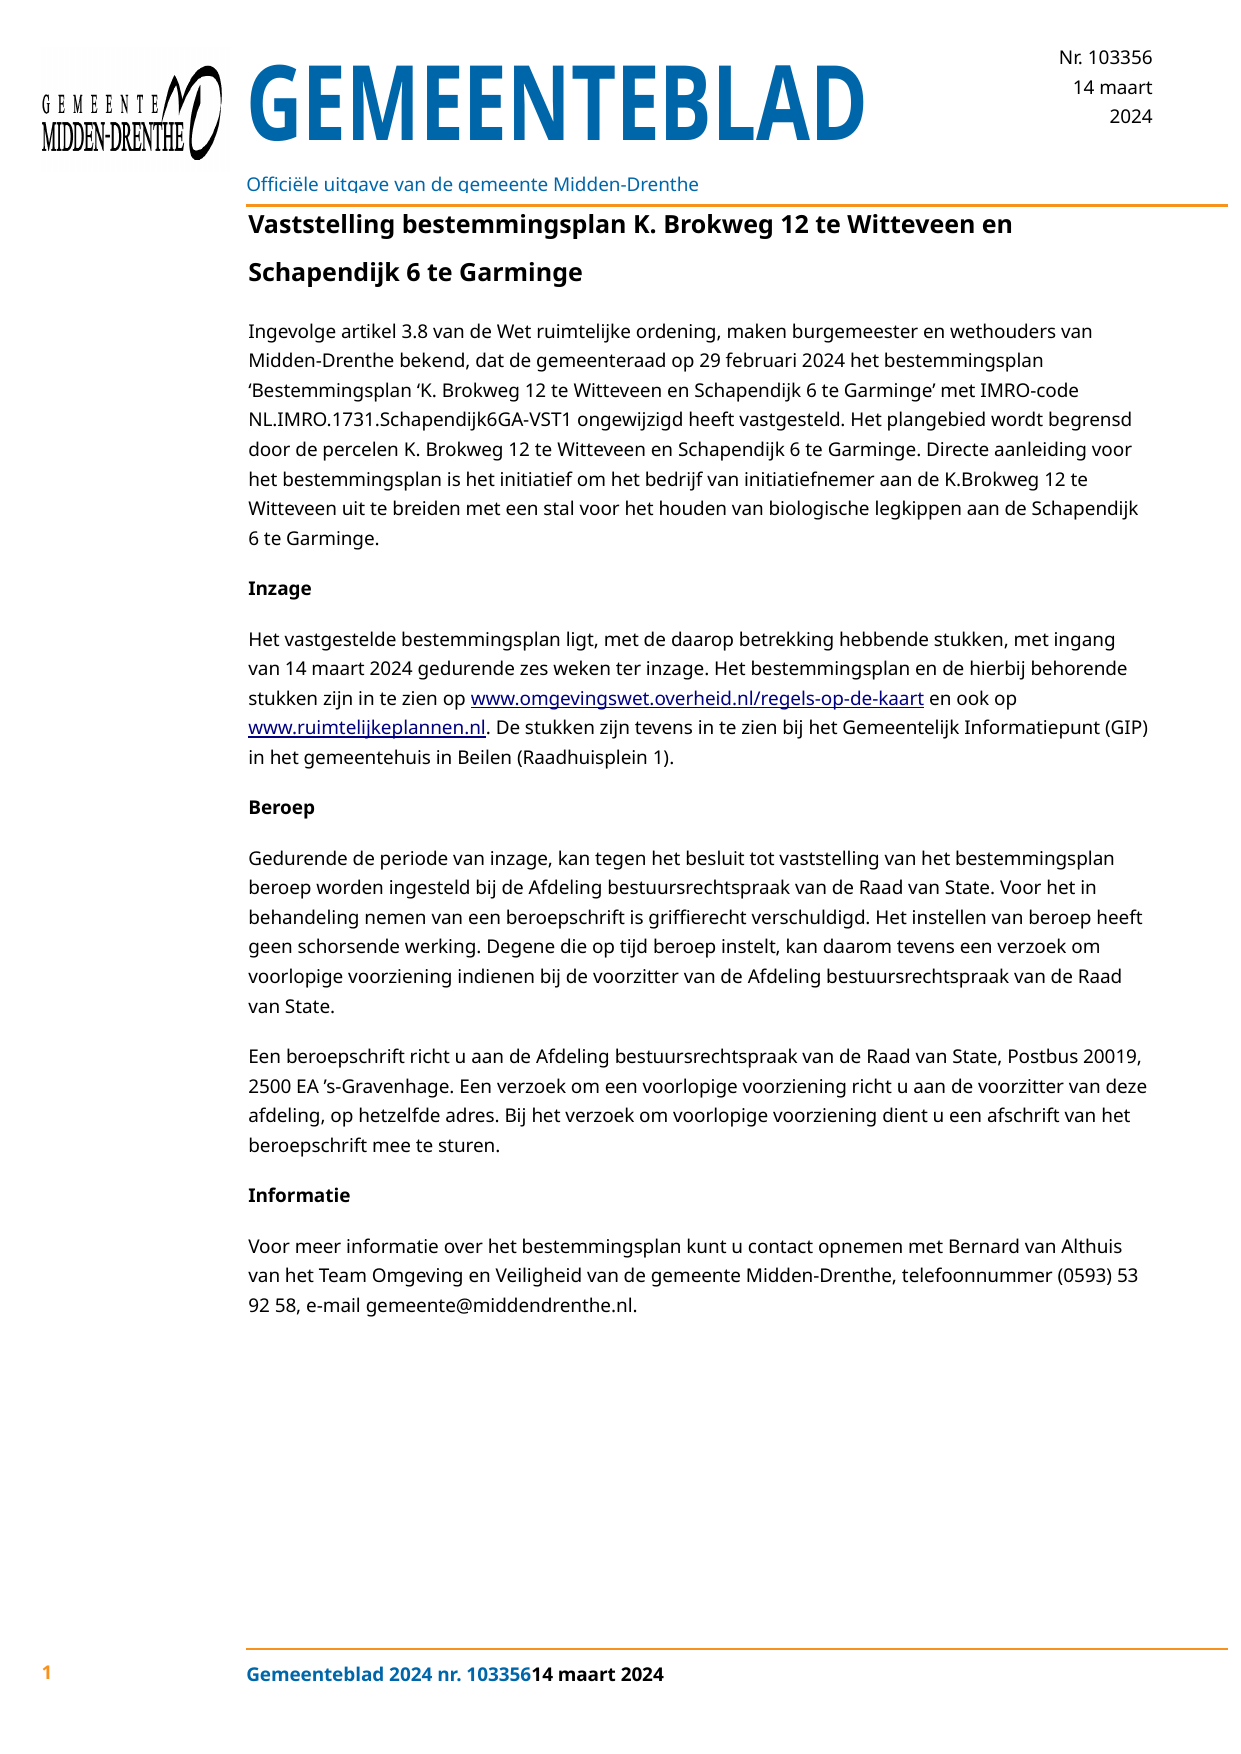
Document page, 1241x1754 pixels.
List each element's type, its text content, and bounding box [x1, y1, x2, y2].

picture [41, 47, 231, 172]
text Een beroepschrift richt u aan de Afdeling bestuursrechtspraak van de Raad van State, Postbus 20019, 2500 EA ’s-Gravenhage. Een verzoek om een voorlopige voorziening richt u aan de voorzitter van deze afdeling, op hetzelfde adres. Bij het verzoek om voorlopige voorziening dient u een afschrift van het beroepschrift mee te sturen. [248, 1043, 1152, 1158]
text Voor meer informatie over het bestemmingsplan kunt u contact opnemen met Bernard van Althuis van het Team Omgeving en Veiligheid van de gemeente Midden-Drenthe, telefoonnummer (0593) 53 92 58, e-mail gemeente@middendrenthe.nl. [248, 1233, 1152, 1318]
text Informatie [248, 1182, 1152, 1208]
text Het vastgestelde bestemmingsplan ligt, met de daarop betrekking hebbende stukken, met ingang van 14 maart 2024 gedurende zes weken ter inzage. Het bestemmingsplan en de hierbij behorende stukken zijn in te zien op www.omgevingswet.overheid.nl/regels-op-de-kaart en ook op www.ruimtelijkeplannen.nl. De stukken zijn tevens in te zien bij het Gemeentelijk Informatiepunt (GIP) in het gemeentehuis in Beilen (Raadhuisplein 1). [248, 626, 1152, 770]
text Vaststelling bestemmingsplan K. Brokweg 12 te Witteveen en Schapendijk 6 te Garminge [248, 207, 1152, 288]
text Ingevolge artikel 3.8 van de Wet ruimtelijke ordening, maken burgemeester en wethouders van Midden-Drenthe bekend, dat de gemeenteraad op 29 februari 2024 het bestemmingsplan ‘Bestemmingsplan ‘K. Brokweg 12 te Witteveen en Schapendijk 6 te Garminge’ met IMRO-code NL.IMRO.1731.Schapendijk6GA-VST1 ongewijzigd heeft vastgesteld. Het plangebied wordt begrensd door de percelen K. Brokweg 12 te Witteveen en Schapendijk 6 te Garminge. Directe aanleiding voor het bestemmingsplan is het initiatief om het bedrijf van initiatiefnemer aan de K.Brokweg 12 te Witteveen uit te breiden met een stal voor het houden van biologische legkippen aan de Schapendijk 6 te Garminge. [248, 318, 1152, 551]
text Inzage [248, 575, 1152, 601]
text Gedurende de periode van inzage, kan tegen het besluit tot vaststelling van het bestemmingsplan beroep worden ingesteld bij de Afdeling bestuursrechtspraak van de Raad van State. Voor het in behandeling nemen van een beroepschrift is griffierecht verschuldigd. Het instellen van beroep heeft geen schorsende werking. Degene die op tijd beroep instelt, kan daarom tevens een verzoek om voorlopige voorziening indienen bij de voorzitter van de Afdeling bestuursrechtspraak van de Raad van State. [248, 845, 1152, 1019]
text Beroep [248, 794, 1152, 820]
